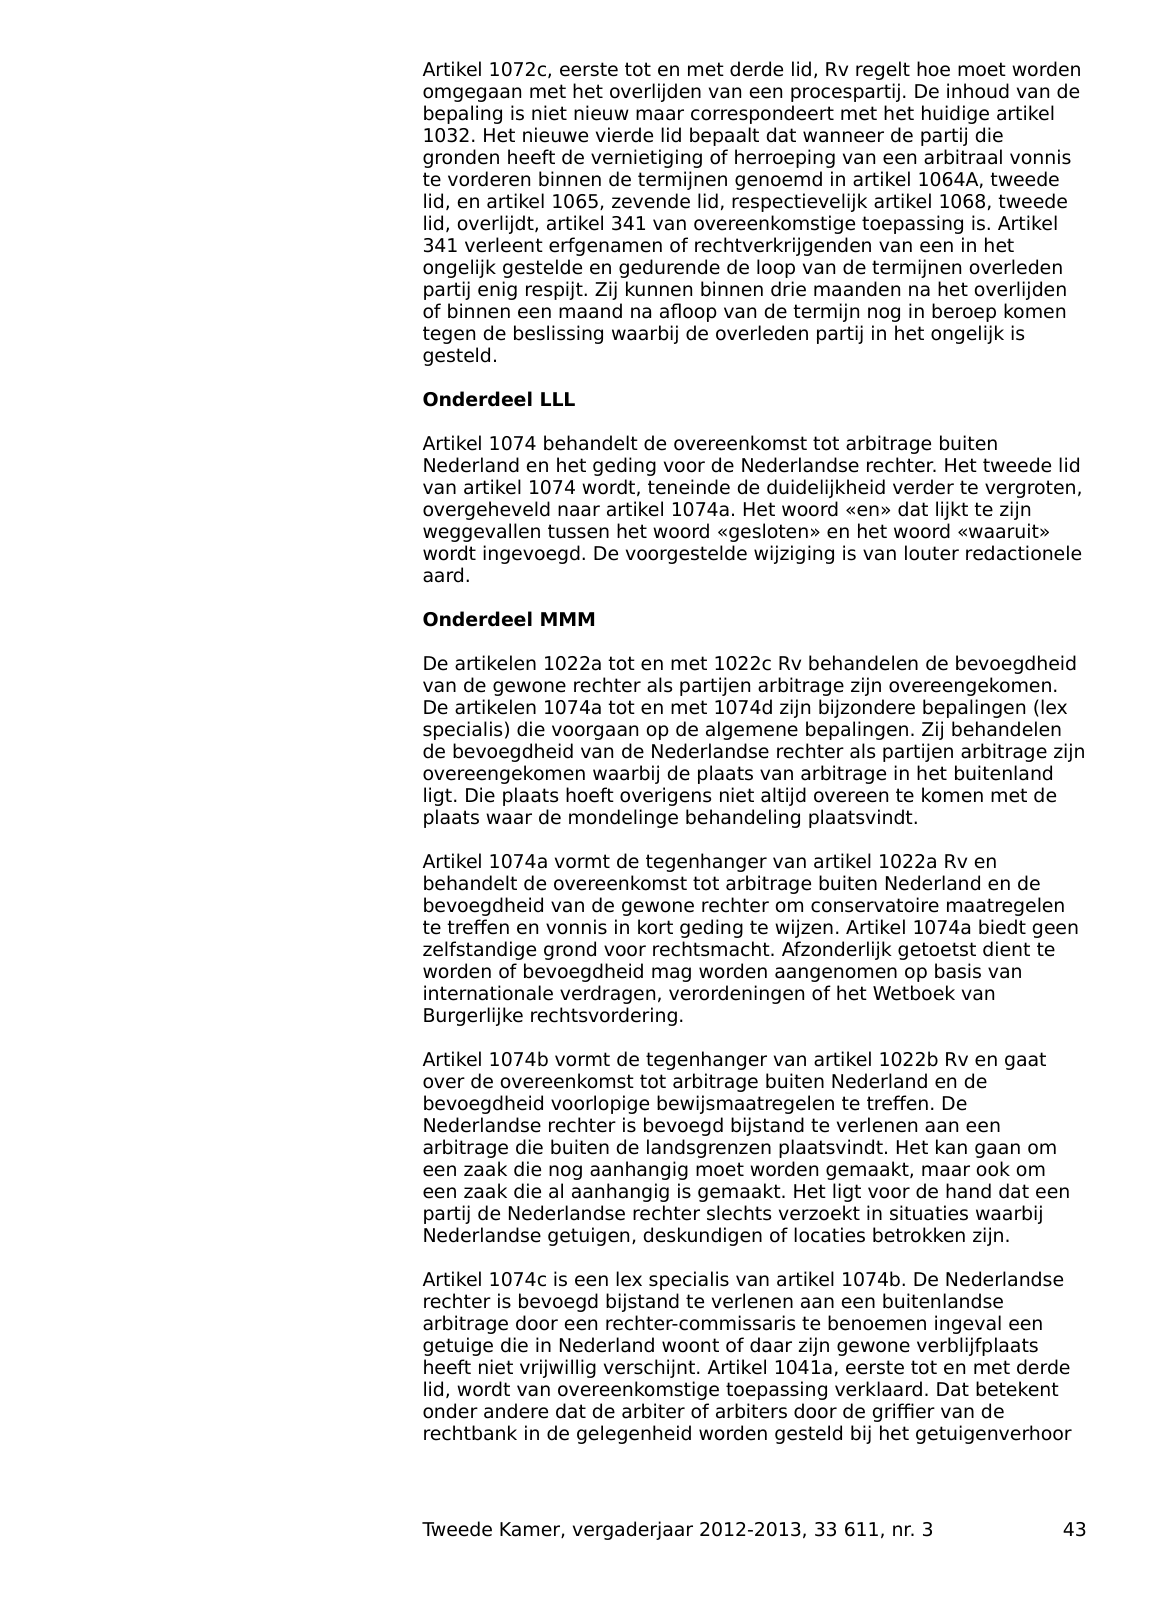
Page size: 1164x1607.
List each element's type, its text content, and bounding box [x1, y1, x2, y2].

text Artikel 1072c, eerste tot en met derde lid, Rv regelt hoe moet worden omgegaan met het overlijden van een procespartij. De inhoud van de bepaling is niet nieuw maar correspondeert met het huidige artikel 1032. Het nieuwe vierde lid bepaalt dat wanneer de partij die gronden heeft de vernietiging of herroeping van een arbitraal vonnis te vorderen binnen de termijnen genoemd in artikel 1064A, tweede lid, en artikel 1065, zevende lid, respectievelijk artikel 1068, tweede lid, overlijdt, artikel 341 van overeenkomstige toepassing is. Artikel 341 verleent erfgenamen of rechtverkrijgenden van een in het ongelijk gestelde en gedurende de loop van de termijnen overleden partij enig respijt. Zij kunnen binnen drie maanden na het overlijden of binnen een maand na afloop van de termijn nog in beroep komen tegen de beslissing waarbij de overleden partij in het ongelijk is gesteld. [422, 59, 1087, 367]
text Artikel 1074a vormt de tegenhanger van artikel 1022a Rv en behandelt de overeenkomst tot arbitrage buiten Nederland en de bevoegdheid van de gewone rechter om conservatoire maatregelen te treffen en vonnis in kort geding te wijzen. Artikel 1074a biedt geen zelfstandige grond voor rechtsmacht. Afzonderlijk getoetst dient te worden of bevoegdheid mag worden aangenomen op basis van internationale verdragen, verordeningen of het Wetboek van Burgerlijke rechtsvordering. [422, 851, 1087, 1027]
text De artikelen 1022a tot en met 1022c Rv behandelen de bevoegdheid van de gewone rechter als partijen arbitrage zijn overeengekomen. De artikelen 1074a tot en met 1074d zijn bijzondere bepalingen (lex specialis) die voorgaan op de algemene bepalingen. Zij behandelen de bevoegdheid van de Nederlandse rechter als partijen arbitrage zijn overeengekomen waarbij de plaats van arbitrage in het buitenland ligt. Die plaats hoeft overigens niet altijd overeen te komen met de plaats waar de mondelinge behandeling plaatsvindt. [422, 653, 1087, 829]
text Artikel 1074 behandelt de overeenkomst tot arbitrage buiten Nederland en het geding voor de Nederlandse rechter. Het tweede lid van artikel 1074 wordt, teneinde de duidelijkheid verder te vergroten, overgeheveld naar artikel 1074a. Het woord «en» dat lijkt te zijn weggevallen tussen het woord «gesloten» en het woord «waaruit» wordt ingevoegd. De voorgestelde wijziging is van louter redactionele aard. [422, 433, 1087, 587]
text Artikel 1074b vormt de tegenhanger van artikel 1022b Rv en gaat over de overeenkomst tot arbitrage buiten Nederland en de bevoegdheid voorlopige bewijsmaatregelen te treffen. De Nederlandse rechter is bevoegd bijstand te verlenen aan een arbitrage die buiten de landsgrenzen plaatsvindt. Het kan gaan om een zaak die nog aanhangig moet worden gemaakt, maar ook om een zaak die al aanhangig is gemaakt. Het ligt voor de hand dat een partij de Nederlandse rechter slechts verzoekt in situaties waarbij Nederlandse getuigen, deskundigen of locaties betrokken zijn. [422, 1049, 1087, 1247]
subtitle Onderdeel MMM [422, 609, 1087, 631]
text Artikel 1074c is een lex specialis van artikel 1074b. De Nederlandse rechter is bevoegd bijstand te verlenen aan een buitenlandse arbitrage door een rechter-commissaris te benoemen ingeval een getuige die in Nederland woont of daar zijn gewone verblijfplaats heeft niet vrijwillig verschijnt. Artikel 1041a, eerste tot en met derde lid, wordt van overeenkomstige toepassing verklaard. Dat betekent onder andere dat de arbiter of arbiters door de griffier van de rechtbank in de gelegenheid worden gesteld bij het getuigenverhoor [422, 1269, 1087, 1445]
subtitle Onderdeel LLL [422, 389, 1087, 411]
